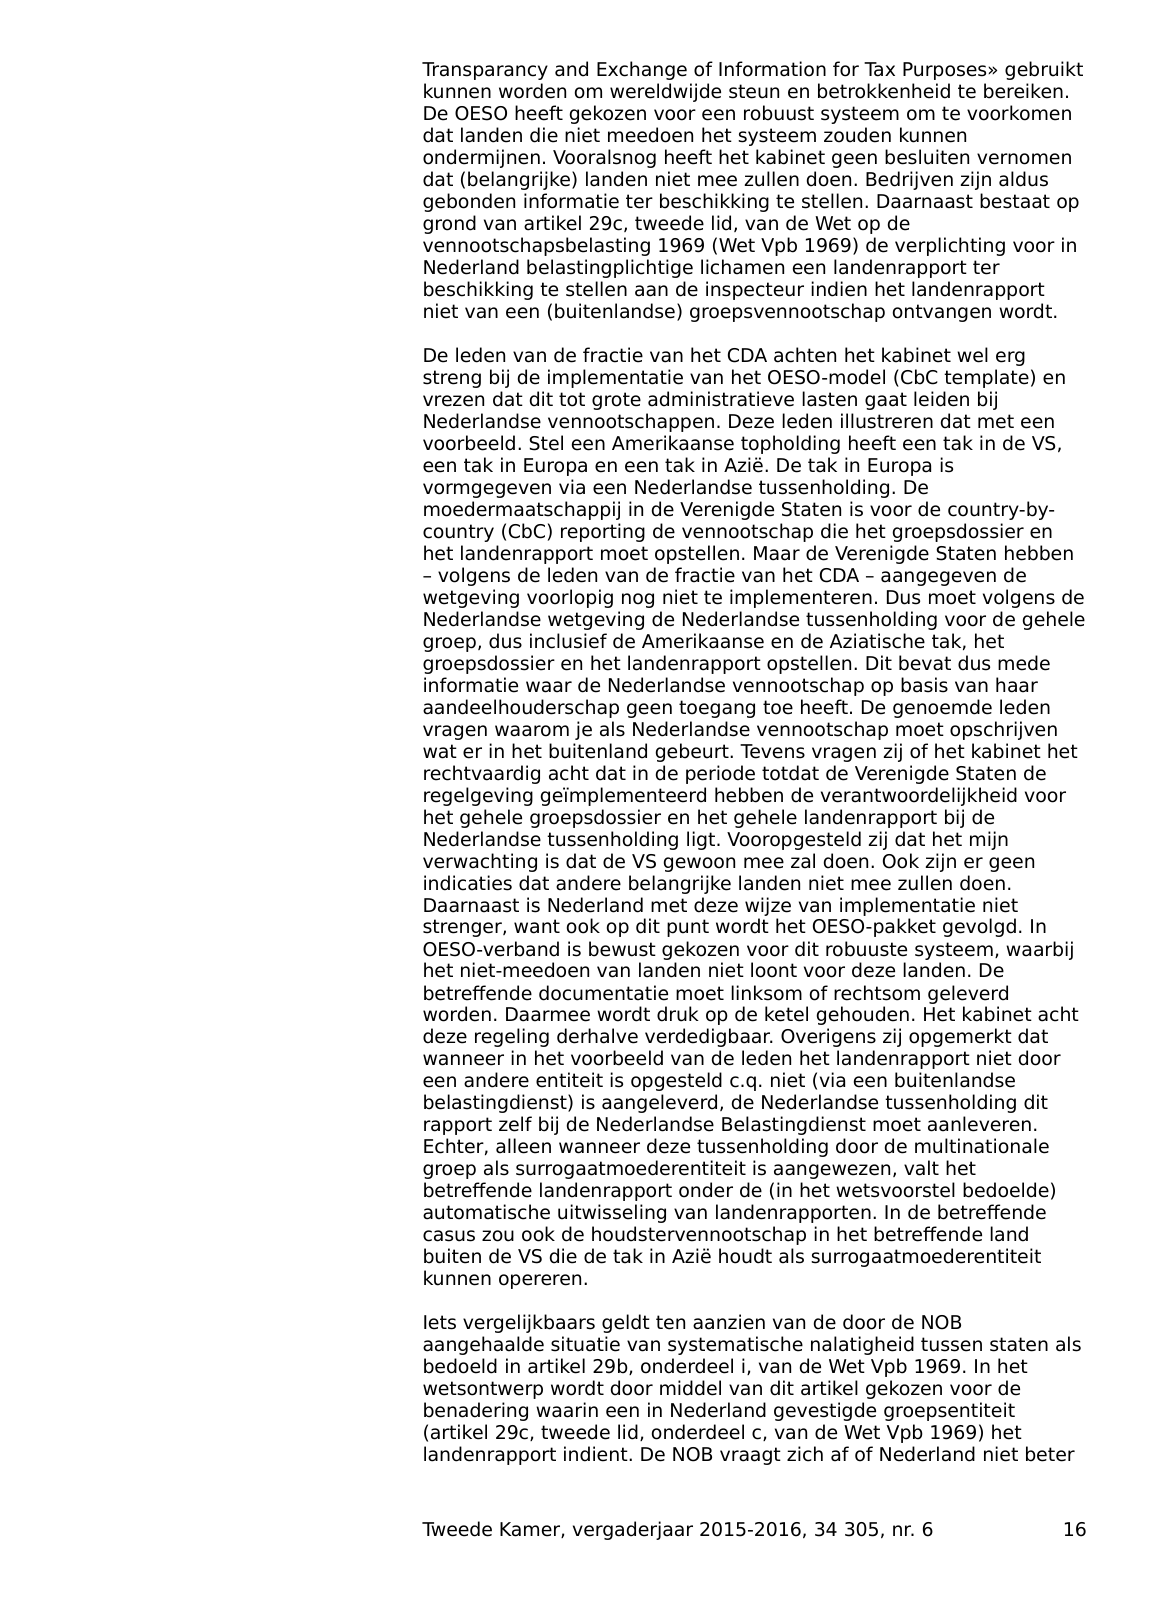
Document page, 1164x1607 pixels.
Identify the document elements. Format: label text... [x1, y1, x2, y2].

text Iets vergelijkbaars geldt ten aanzien van de door de NOB aangehaalde situatie van systematische nalatigheid tussen staten als bedoeld in artikel 29b, onderdeel i, van de Wet Vpb 1969. In het wetsontwerp wordt door middel van dit artikel gekozen voor de benadering waarin een in Nederland gevestigde groepsentiteit (artikel 29c, tweede lid, onderdeel c, van de Wet Vpb 1969) het landenrapport indient. De NOB vraagt zich af of Nederland niet beter [422, 1312, 1087, 1466]
text Transparancy and Exchange of Information for Tax Purposes» gebruikt kunnen worden om wereldwijde steun en betrokkenheid te bereiken. De OESO heeft gekozen voor een robuust systeem om te voorkomen dat landen die niet meedoen het systeem zouden kunnen ondermijnen. Vooralsnog heeft het kabinet geen besluiten vernomen dat (belangrijke) landen niet mee zullen doen. Bedrijven zijn aldus gebonden informatie ter beschikking te stellen. Daarnaast bestaat op grond van artikel 29c, tweede lid, van de Wet op de vennootschapsbelasting 1969 (Wet Vpb 1969) de verplichting voor in Nederland belastingplichtige lichamen een landenrapport ter beschikking te stellen aan de inspecteur indien het landenrapport niet van een (buitenlandse) groepsvennootschap ontvangen wordt. [422, 59, 1087, 323]
text De leden van de fractie van het CDA achten het kabinet wel erg streng bij de implementatie van het OESO-model (CbC template) en vrezen dat dit tot grote administratieve lasten gaat leiden bij Nederlandse vennootschappen. Deze leden illustreren dat met een voorbeeld. Stel een Amerikaanse topholding heeft een tak in de VS, een tak in Europa en een tak in Azië. De tak in Europa is vormgegeven via een Nederlandse tussenholding. De moedermaatschappij in de Verenigde Staten is voor de country-by-country (CbC) reporting de vennootschap die het groepsdossier en het landenrapport moet opstellen. Maar de Verenigde Staten hebben – volgens de leden van de fractie van het CDA – aangegeven de wetgeving voorlopig nog niet te implementeren. Dus moet volgens de Nederlandse wetgeving de Nederlandse tussenholding voor de gehele groep, dus inclusief de Amerikaanse en de Aziatische tak, het groepsdossier en het landenrapport opstellen. Dit bevat dus mede informatie waar de Nederlandse vennootschap op basis van haar aandeelhouderschap geen toegang toe heeft. De genoemde leden vragen waarom je als Nederlandse vennootschap moet opschrijven wat er in het buitenland gebeurt. Tevens vragen zij of het kabinet het rechtvaardig acht dat in de periode totdat de Verenigde Staten de regelgeving geïmplementeerd hebben de verantwoordelijkheid voor het gehele groepsdossier en het gehele landenrapport bij de Nederlandse tussenholding ligt. Vooropgesteld zij dat het mijn verwachting is dat de VS gewoon mee zal doen. Ook zijn er geen indicaties dat andere belangrijke landen niet mee zullen doen. Daarnaast is Nederland met deze wijze van implementatie niet strenger, want ook op dit punt wordt het OESO-pakket gevolgd. In OESO-verband is bewust gekozen voor dit robuuste systeem, waarbij het niet-meedoen van landen niet loont voor deze landen. De betreffende documentatie moet linksom of rechtsom geleverd worden. Daarmee wordt druk op de ketel gehouden. Het kabinet acht deze regeling derhalve verdedigbaar. Overigens zij opgemerkt dat wanneer in het voorbeeld van de leden het landenrapport niet door een andere entiteit is opgesteld c.q. niet (via een buitenlandse belastingdienst) is aangeleverd, de Nederlandse tussenholding dit rapport zelf bij de Nederlandse Belastingdienst moet aanleveren. Echter, alleen wanneer deze tussenholding door de multinationale groep als surrogaatmoederentiteit is aangewezen, valt het betreffende landenrapport onder de (in het wetsvoorstel bedoelde) automatische uitwisseling van landenrapporten. In de betreffende casus zou ook de houdstervennootschap in het betreffende land buiten de VS die de tak in Azië houdt als surrogaatmoederentiteit kunnen opereren. [422, 345, 1087, 1290]
